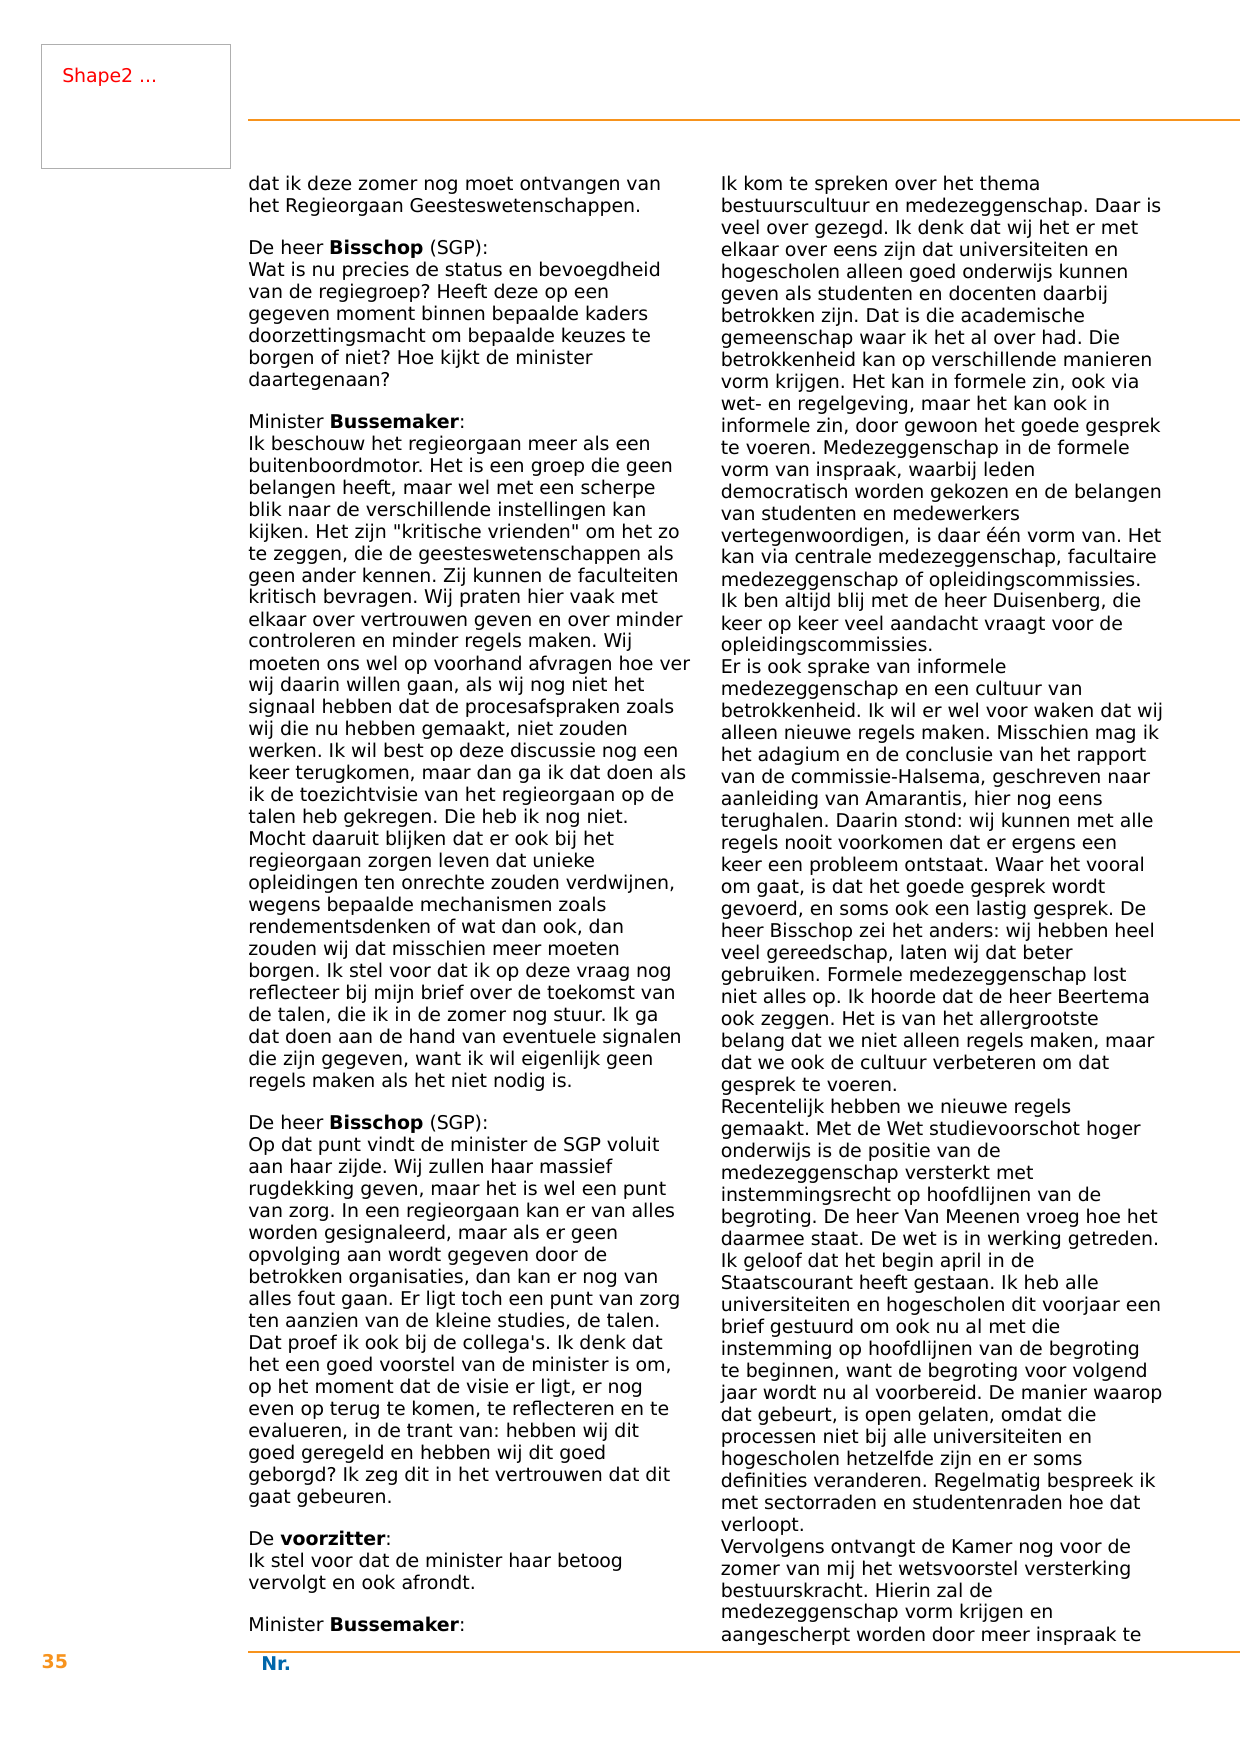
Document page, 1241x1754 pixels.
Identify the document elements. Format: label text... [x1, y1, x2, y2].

text Vervolgens ontvangt de Kamer nog voor de zomer van mij het wetsvoorstel versterking bestuurskracht. Hierin zal de medezeggenschap vorm krijgen en aangescherpt worden door meer inspraak te [721, 1536, 1163, 1645]
text Ik stel voor dat de minister haar betoog vervolgt en ook afrondt. [248, 1549, 691, 1593]
text De heer Bisschop (SGP): [248, 237, 691, 259]
text De heer Bisschop (SGP): [248, 1112, 691, 1134]
text Recentelijk hebben we nieuwe regels gemaakt. Met de Wet studievoorschot hoger onderwijs is de positie van de medezeggenschap versterkt met instemmingsrecht op hoofdlijnen van de begroting. De heer Van Meenen vroeg hoe het daarmee staat. De wet is in werking getreden. Ik geloof dat het begin april in de Staatscourant heeft gestaan. Ik heb alle universiteiten en hogescholen dit voorjaar een brief gestuurd om ook nu al met die instemming op hoofdlijnen van de begroting te beginnen, want de begroting voor volgend jaar wordt nu al voorbereid. De manier waarop dat gebeurt, is open gelaten, omdat die processen niet bij alle universiteiten en hogescholen hetzelfde zijn en er soms definities veranderen. Regelmatig bespreek ik met sectorraden en studentenraden hoe dat verloopt. [721, 1096, 1163, 1536]
text Ik beschouw het regieorgaan meer als een buitenboordmotor. Het is een groep die geen belangen heeft, maar wel met een scherpe blik naar de verschillende instellingen kan kijken. Het zijn "kritische vrienden" om het zo te zeggen, die de geesteswetenschappen als geen ander kennen. Zij kunnen de faculteiten kritisch bevragen. Wij praten hier vaak met elkaar over vertrouwen geven en over minder controleren en minder regels maken. Wij moeten ons wel op voorhand afvragen hoe ver wij daarin willen gaan, als wij nog niet het signaal hebben dat de procesafspraken zoals wij die nu hebben gemaakt, niet zouden werken. Ik wil best op deze discussie nog een keer terugkomen, maar dan ga ik dat doen als ik de toezichtvisie van het regieorgaan op de talen heb gekregen. Die heb ik nog niet. Mocht daaruit blijken dat er ook bij het regieorgaan zorgen leven dat unieke opleidingen ten onrechte zouden verdwijnen, wegens bepaalde mechanismen zoals rendementsdenken of wat dan ook, dan zouden wij dat misschien meer moeten borgen. Ik stel voor dat ik op deze vraag nog reflecteer bij mijn brief over de toekomst van de talen, die ik in de zomer nog stuur. Ik ga dat doen aan de hand van eventuele signalen die zijn gegeven, want ik wil eigenlijk geen regels maken als het niet nodig is. [248, 433, 691, 1092]
text De voorzitter: [248, 1528, 691, 1549]
text Op dat punt vindt de minister de SGP voluit aan haar zijde. Wij zullen haar massief rugdekking geven, maar het is wel een punt van zorg. In een regieorgaan kan er van alles worden gesignaleerd, maar als er geen opvolging aan wordt gegeven door de betrokken organisaties, dan kan er nog van alles fout gaan. Er ligt toch een punt van zorg ten aanzien van de kleine studies, de talen. Dat proef ik ook bij de collega's. Ik denk dat het een goed voorstel van de minister is om, op het moment dat de visie er ligt, er nog even op terug te komen, te reflecteren en te evalueren, in de trant van: hebben wij dit goed geregeld en hebben wij dit goed geborgd? Ik zeg dit in het vertrouwen dat dit gaat gebeuren. [248, 1134, 691, 1508]
text Minister Bussemaker: [248, 1613, 691, 1636]
text Minister Bussemaker: [248, 411, 691, 433]
text Er is ook sprake van informele medezeggenschap en een cultuur van betrokkenheid. Ik wil er wel voor waken dat wij alleen nieuwe regels maken. Misschien mag ik het adagium en de conclusie van het rapport van de commissie-Halsema, geschreven naar aanleiding van Amarantis, hier nog eens terughalen. Daarin stond: wij kunnen met alle regels nooit voorkomen dat er ergens een keer een probleem ontstaat. Waar het vooral om gaat, is dat het goede gesprek wordt gevoerd, en soms ook een lastig gesprek. De heer Bisschop zei het anders: wij hebben heel veel gereedschap, laten wij dat beter gebruiken. Formele medezeggenschap lost niet alles op. Ik hoorde dat de heer Beertema ook zeggen. Het is van het allergrootste belang dat we niet alleen regels maken, maar dat we ook de cultuur verbeteren om dat gesprek te voeren. [721, 656, 1163, 1096]
text Wat is nu precies de status en bevoegdheid van de regiegroep? Heeft deze op een gegeven moment binnen bepaalde kaders doorzettingsmacht om bepaalde keuzes te borgen of niet? Hoe kijkt de minister daartegenaan? [248, 259, 691, 391]
text dat ik deze zomer nog moet ontvangen van het Regieorgaan Geesteswetenschappen. [248, 173, 691, 217]
text Ik kom te spreken over het thema bestuurscultuur en medezeggenschap. Daar is veel over gezegd. Ik denk dat wij het er met elkaar over eens zijn dat universiteiten en hogescholen alleen goed onderwijs kunnen geven als studenten en docenten daarbij betrokken zijn. Dat is die academische gemeenschap waar ik het al over had. Die betrokkenheid kan op verschillende manieren vorm krijgen. Het kan in formele zin, ook via wet- en regelgeving, maar het kan ook in informele zin, door gewoon het goede gesprek te voeren. Medezeggenschap in de formele vorm van inspraak, waarbij leden democratisch worden gekozen en de belangen van studenten en medewerkers vertegenwoordigen, is daar één vorm van. Het kan via centrale medezeggenschap, facultaire medezeggenschap of opleidingscommissies. Ik ben altijd blij met de heer Duisenberg, die keer op keer veel aandacht vraagt voor de opleidingscommissies. [721, 173, 1163, 656]
